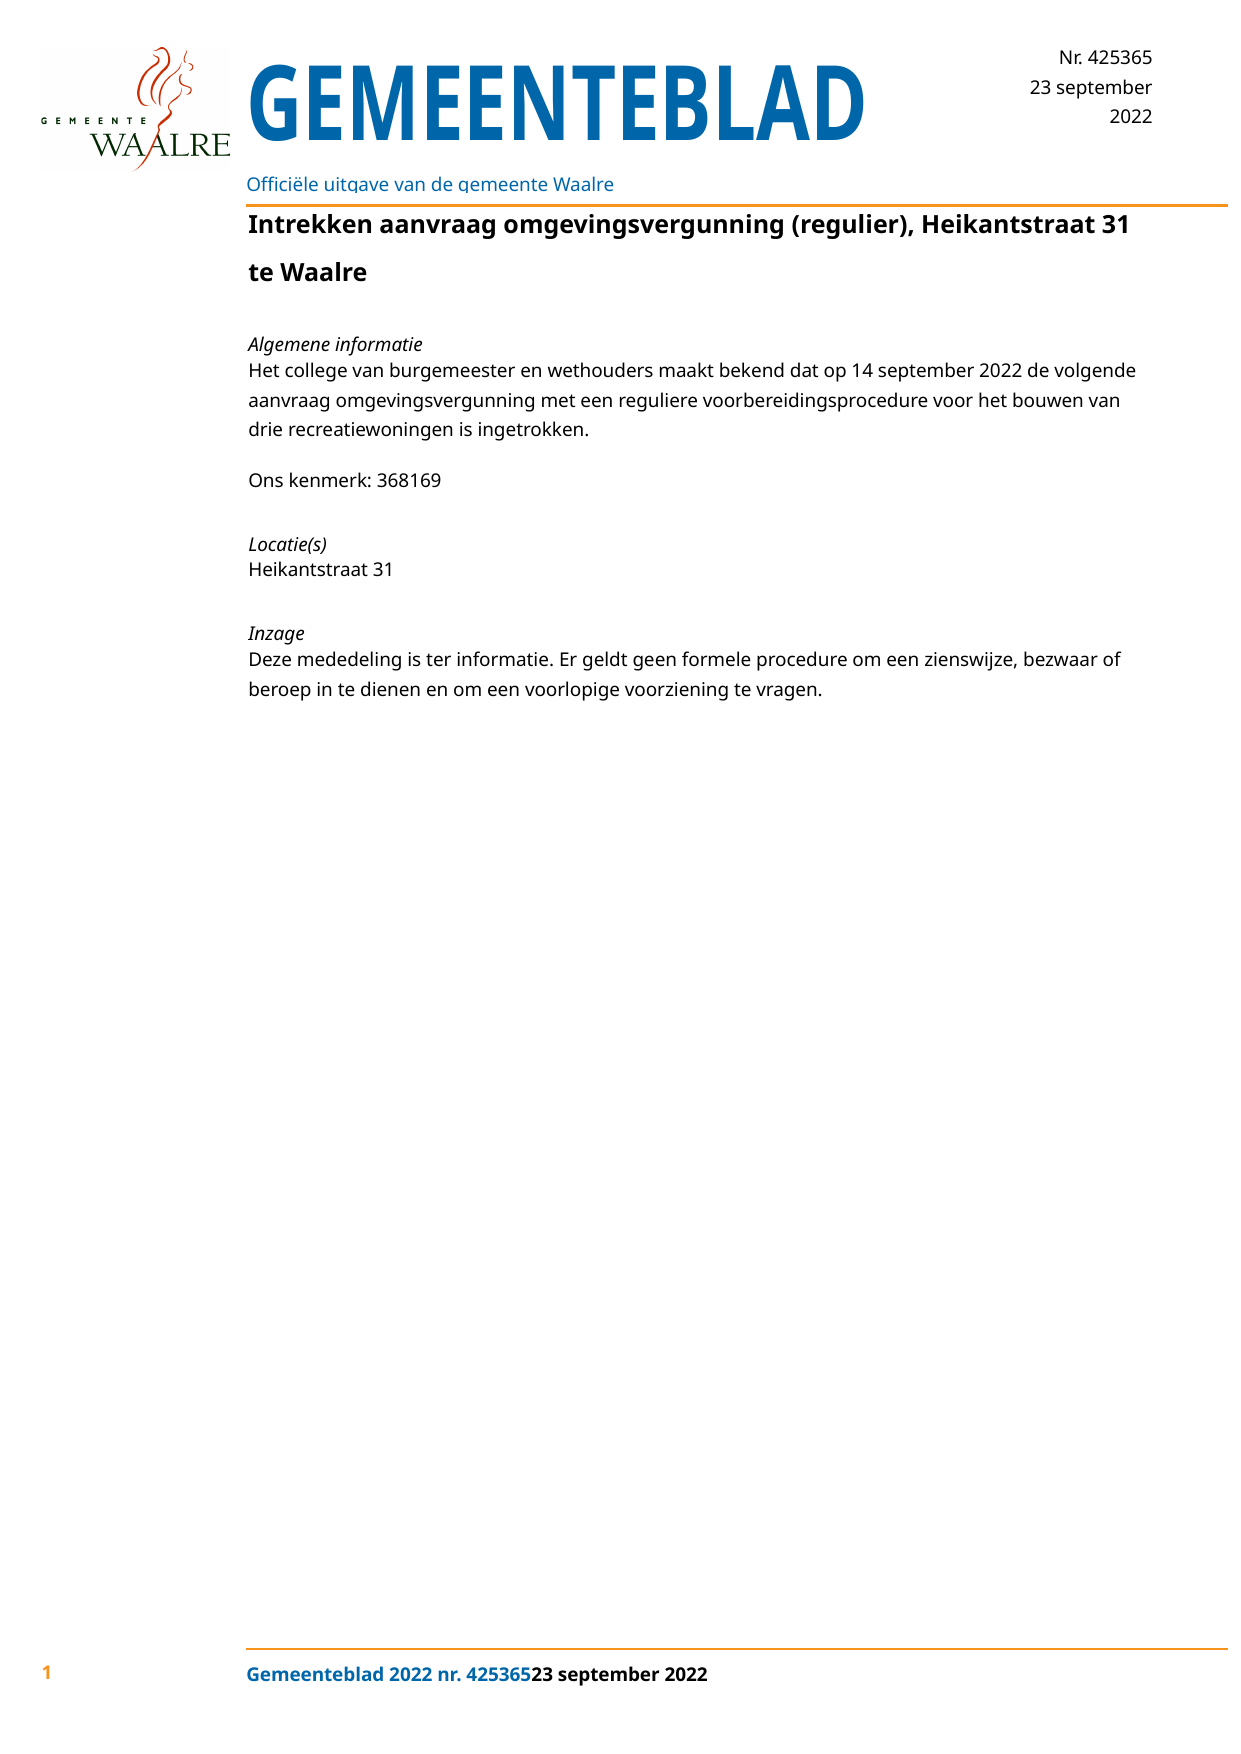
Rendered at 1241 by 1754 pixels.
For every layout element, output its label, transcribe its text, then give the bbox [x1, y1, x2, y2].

text Algemene informatie [248, 331, 1152, 357]
picture [41, 47, 231, 172]
text Intrekken aanvraag omgevingsvergunning (regulier), Heikantstraat 31 te Waalre [248, 207, 1152, 288]
text Inzage [248, 620, 1152, 646]
text Deze mededeling is ter informatie. Er geldt geen formele procedure om een zienswijze, bezwaar of beroep in te dienen en om een voorlopige voorziening te vragen. [248, 646, 1152, 701]
text Ons kenmerk: 368169 [248, 467, 1152, 492]
text Heikantstraat 31 [248, 556, 1152, 582]
text Locatie(s) [248, 531, 1152, 556]
text Het college van burgemeester en wethouders maakt bekend dat op 14 september 2022 de volgende aanvraag omgevingsvergunning met een reguliere voorbereidingsprocedure voor het bouwen van drie recreatiewoningen is ingetrokken. [248, 357, 1152, 442]
